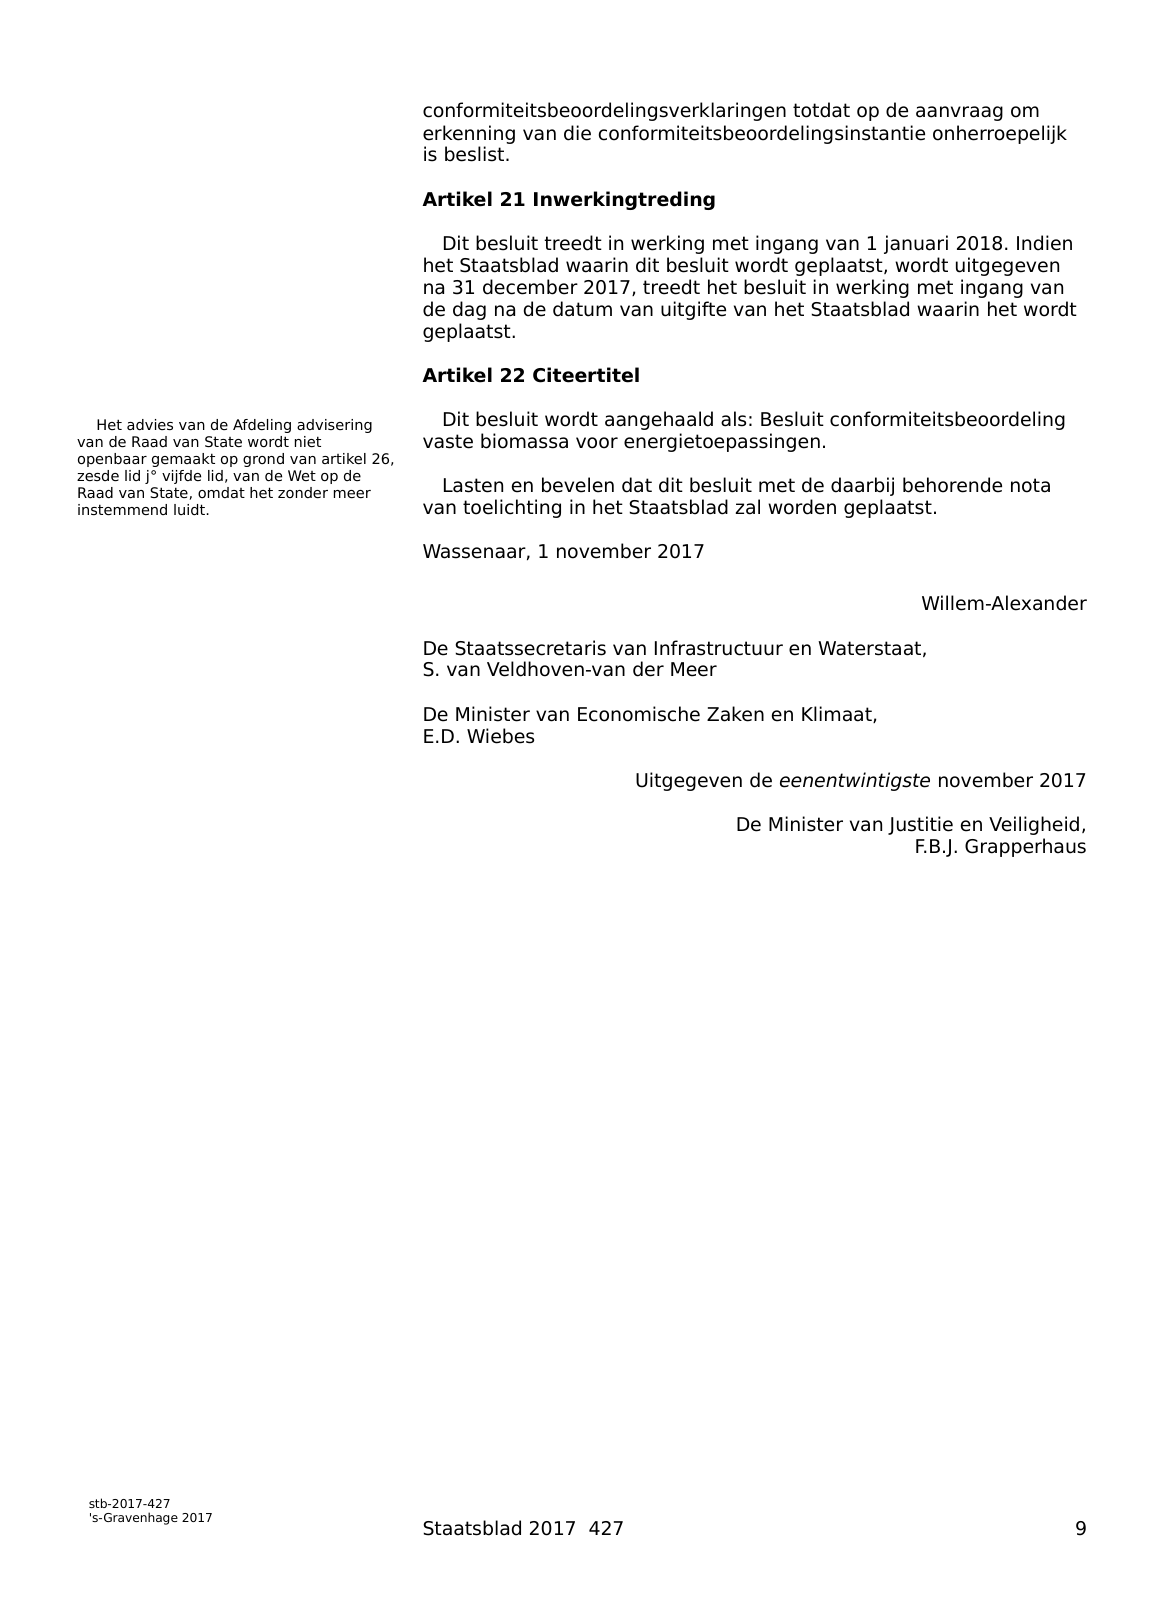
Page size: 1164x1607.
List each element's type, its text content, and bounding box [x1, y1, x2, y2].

text 's-Gravenhage 2017 [88, 1511, 323, 1525]
text Dit besluit treedt in werking met ingang van 1 januari 2018. Indien het Staatsblad waarin dit besluit wordt geplaatst, wordt uitgegeven na 31 december 2017, treedt het besluit in werking met ingang van de dag na de datum van uitgifte van het Staatsblad waarin het wordt geplaatst. [422, 233, 1087, 343]
text De Minister van Economische Zaken en Klimaat, E.D. Wiebes [422, 703, 1087, 747]
subtitle Artikel 21 Inwerkingtreding [422, 188, 1087, 211]
text De Staatssecretaris van Infrastructuur en Waterstaat, S. van Veldhoven-van der Meer [422, 637, 1087, 681]
text Wassenaar, 1 november 2017 [422, 541, 1087, 563]
text De Minister van Justitie en Veiligheid, F.B.J. Grapperhaus [422, 814, 1087, 858]
text Willem-Alexander [422, 593, 1087, 615]
text Uitgegeven de eenentwintigste november 2017 [422, 770, 1087, 792]
text Het advies van de Afdeling advisering van de Raad van State wordt niet openbaar gemaakt op grond van artikel 26, zesde lid j° vijfde lid, van de Wet op de Raad van State, omdat het zonder meer instemmend luidt. [77, 417, 396, 519]
text Dit besluit wordt aangehaald als: Besluit conformiteitsbeoordeling vaste biomassa voor energietoepassingen. [422, 409, 1087, 453]
text Lasten en bevelen dat dit besluit met de daarbij behorende nota van toelichting in het Staatsblad zal worden geplaatst. [422, 475, 1087, 519]
text conformiteitsbeoordelingsverklaringen totdat op de aanvraag om erkenning van die conformiteitsbeoordelingsinstantie onherroepelijk is beslist. [422, 100, 1087, 166]
subtitle Artikel 22 Citeertitel [422, 365, 1087, 387]
text stb-2017-427 [88, 1497, 323, 1511]
